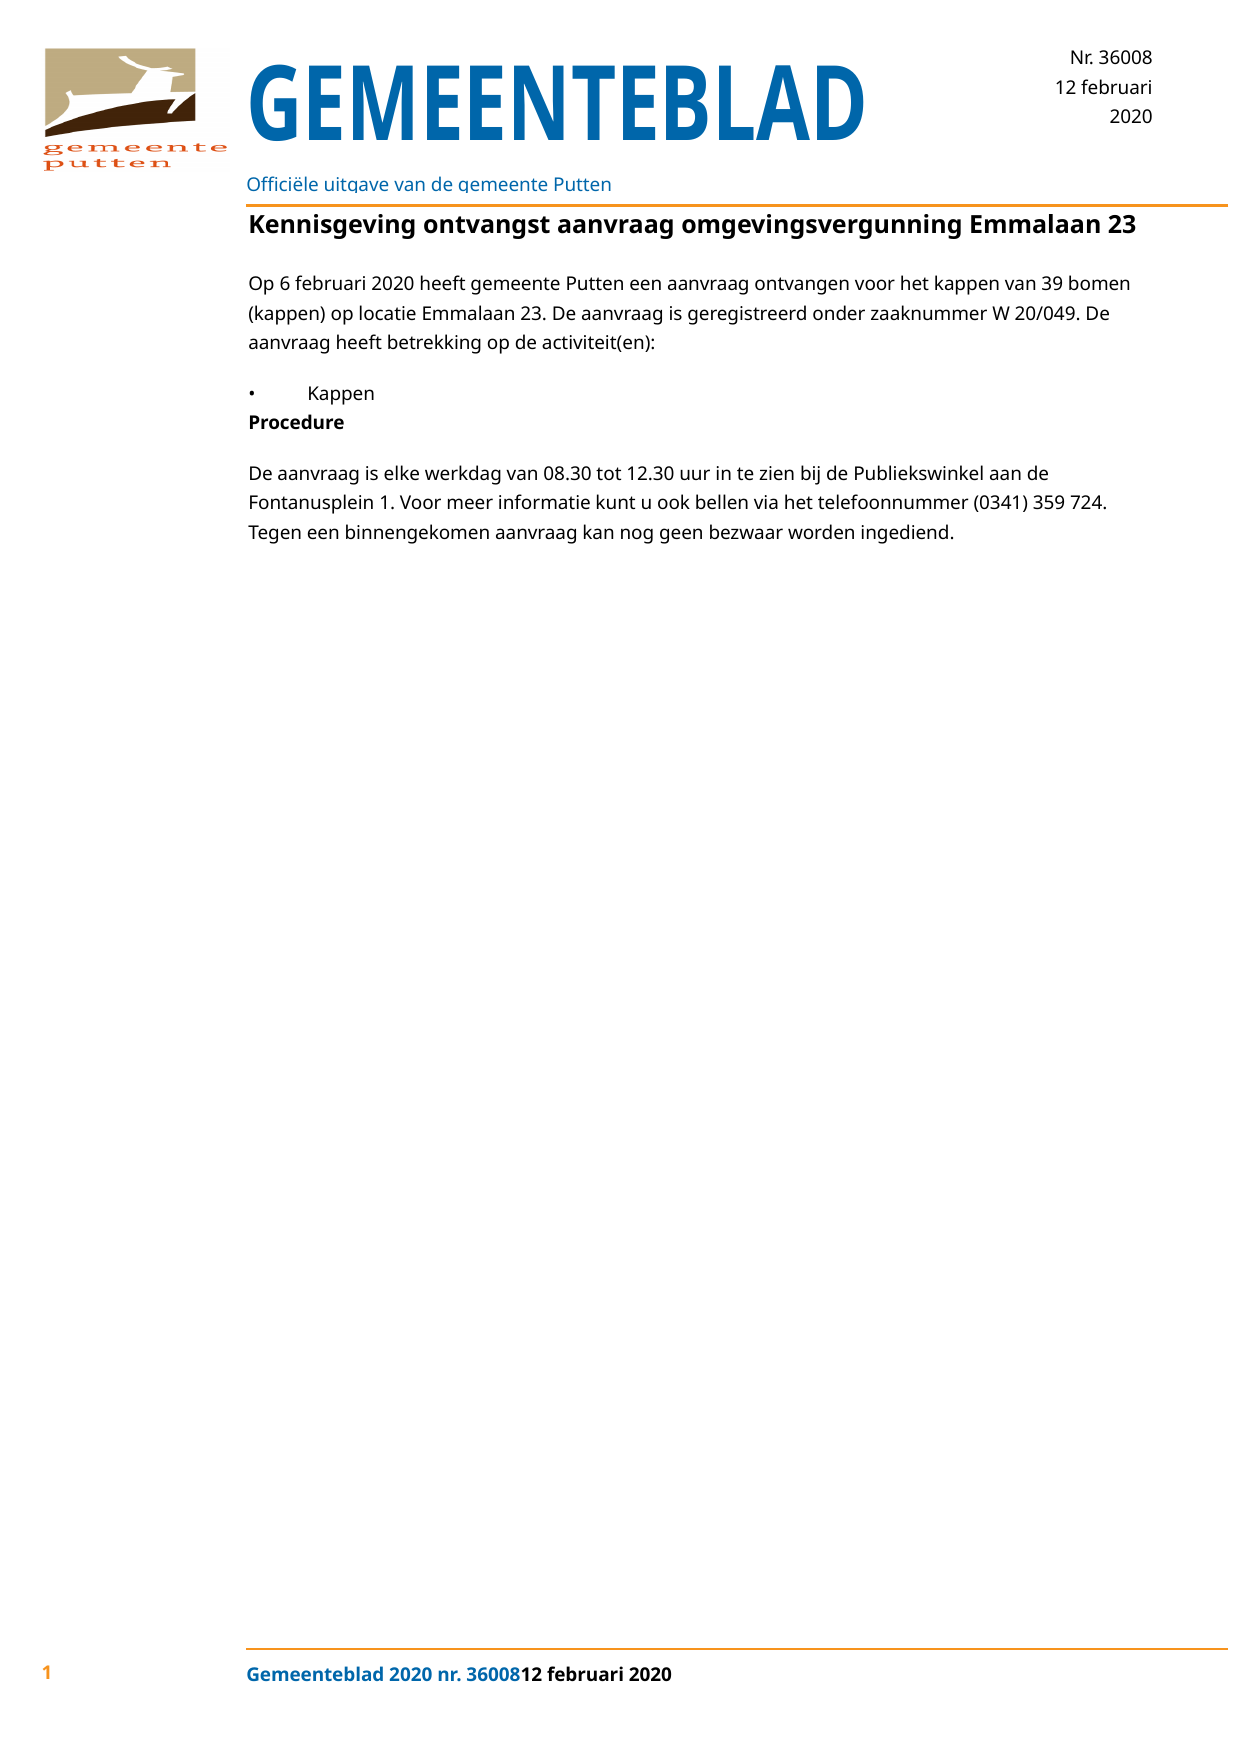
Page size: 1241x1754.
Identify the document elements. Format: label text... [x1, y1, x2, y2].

text Procedure [248, 409, 1152, 435]
text Kennisgeving ontvangst aanvraag omgevingsvergunning Emmalaan 23 [248, 207, 1152, 241]
text De aanvraag is elke werkdag van 08.30 tot 12.30 uur in te zien bij de Publiekswinkel aan de Fontanusplein 1. Voor meer informatie kunt u ook bellen via het telefoonnummer (0341) 359 724. Tegen een binnengekomen aanvraag kan nog geen bezwaar worden ingediend. [248, 460, 1152, 545]
text Op 6 februari 2020 heeft gemeente Putten een aanvraag ontvangen voor het kappen van 39 bomen (kappen) op locatie Emmalaan 23. De aanvraag is geregistreerd onder zaaknummer W 20/049. De aanvraag heeft betrekking op de activiteit(en): [248, 270, 1152, 355]
list Kappen [248, 380, 1152, 406]
picture [41, 47, 231, 172]
